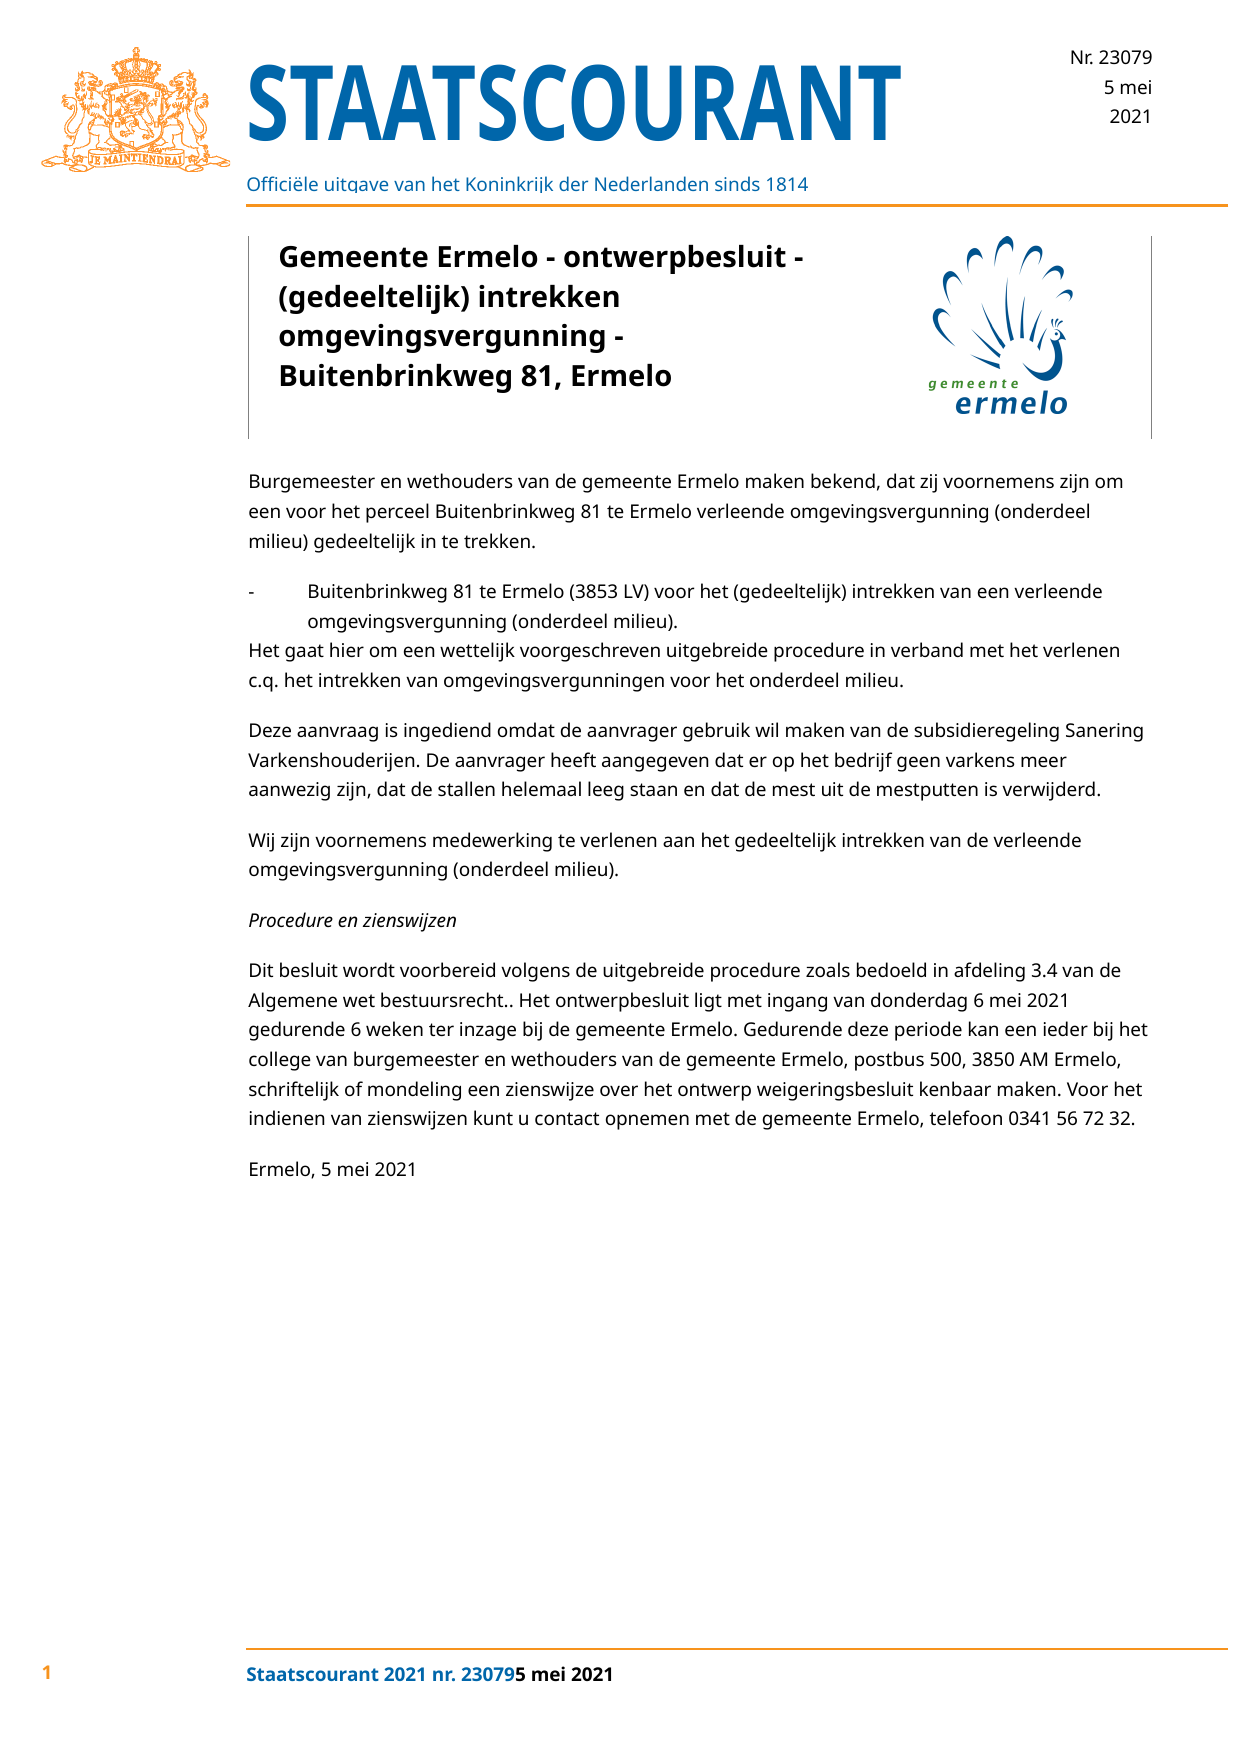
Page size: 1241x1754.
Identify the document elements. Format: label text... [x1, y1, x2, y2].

text Het gaat hier om een wettelijk voorgeschreven uitgebreide procedure in verband met het verlenen c.q. het intrekken van omgevingsvergunningen voor het onderdeel milieu. [248, 637, 1152, 693]
text Burgemeester en wethouders van de gemeente Ermelo maken bekend, dat zij voornemens zijn om een voor het perceel Buitenbrinkweg 81 te Ermelo verleende omgevingsvergunning (onderdeel milieu) gedeeltelijk in te trekken. [248, 469, 1152, 553]
table_header Gemeente Ermelo - ontwerpbesluit - (gedeeltelijk) intrekken omgevingsvergunning - Buitenbrinkweg 81, Ermelo [249, 236, 850, 439]
list Buitenbrinkweg 81 te Ermelo (3853 LV) voor het (gedeeltelijk) intrekken van een verleende omgevingsvergunning (onderdeel milieu). [248, 578, 1152, 633]
text Procedure en zienswijzen [248, 907, 1152, 933]
table_header [1073, 236, 1151, 413]
text Ermelo, 5 mei 2021 [248, 1156, 1152, 1181]
text Wij zijn voornemens medewerking te verlenen aan het gedeeltelijk intrekken van de verleende omgevingsvergunning (onderdeel milieu). [248, 827, 1152, 882]
picture [928, 236, 1073, 414]
table_header [850, 414, 1151, 439]
table_header [850, 236, 928, 413]
picture [41, 47, 231, 172]
text Dit besluit wordt voorbereid volgens de uitgebreide procedure zoals bedoeld in afdeling 3.4 van de Algemene wet bestuursrecht.. Het ontwerpbesluit ligt met ingang van donderdag 6 mei 2021 gedurende 6 weken ter inzage bij de gemeente Ermelo. Gedurende deze periode kan een ieder bij het college van burgemeester en wethouders van de gemeente Ermelo, postbus 500, 3850 AM Ermelo, schriftelijk of mondeling een zienswijze over het ontwerp weigeringsbesluit kenbaar maken. Voor het indienen van zienswijzen kunt u contact opnemen met de gemeente Ermelo, telefoon 0341 56 72 32. [248, 957, 1152, 1131]
text Deze aanvraag is ingediend omdat de aanvrager gebruik wil maken van de subsidieregeling Sanering Varkenshouderijen. De aanvrager heeft aangegeven dat er op het bedrijf geen varkens meer aanwezig zijn, dat de stallen helemaal leeg staan en dat de mest uit de mestputten is verwijderd. [248, 717, 1152, 802]
